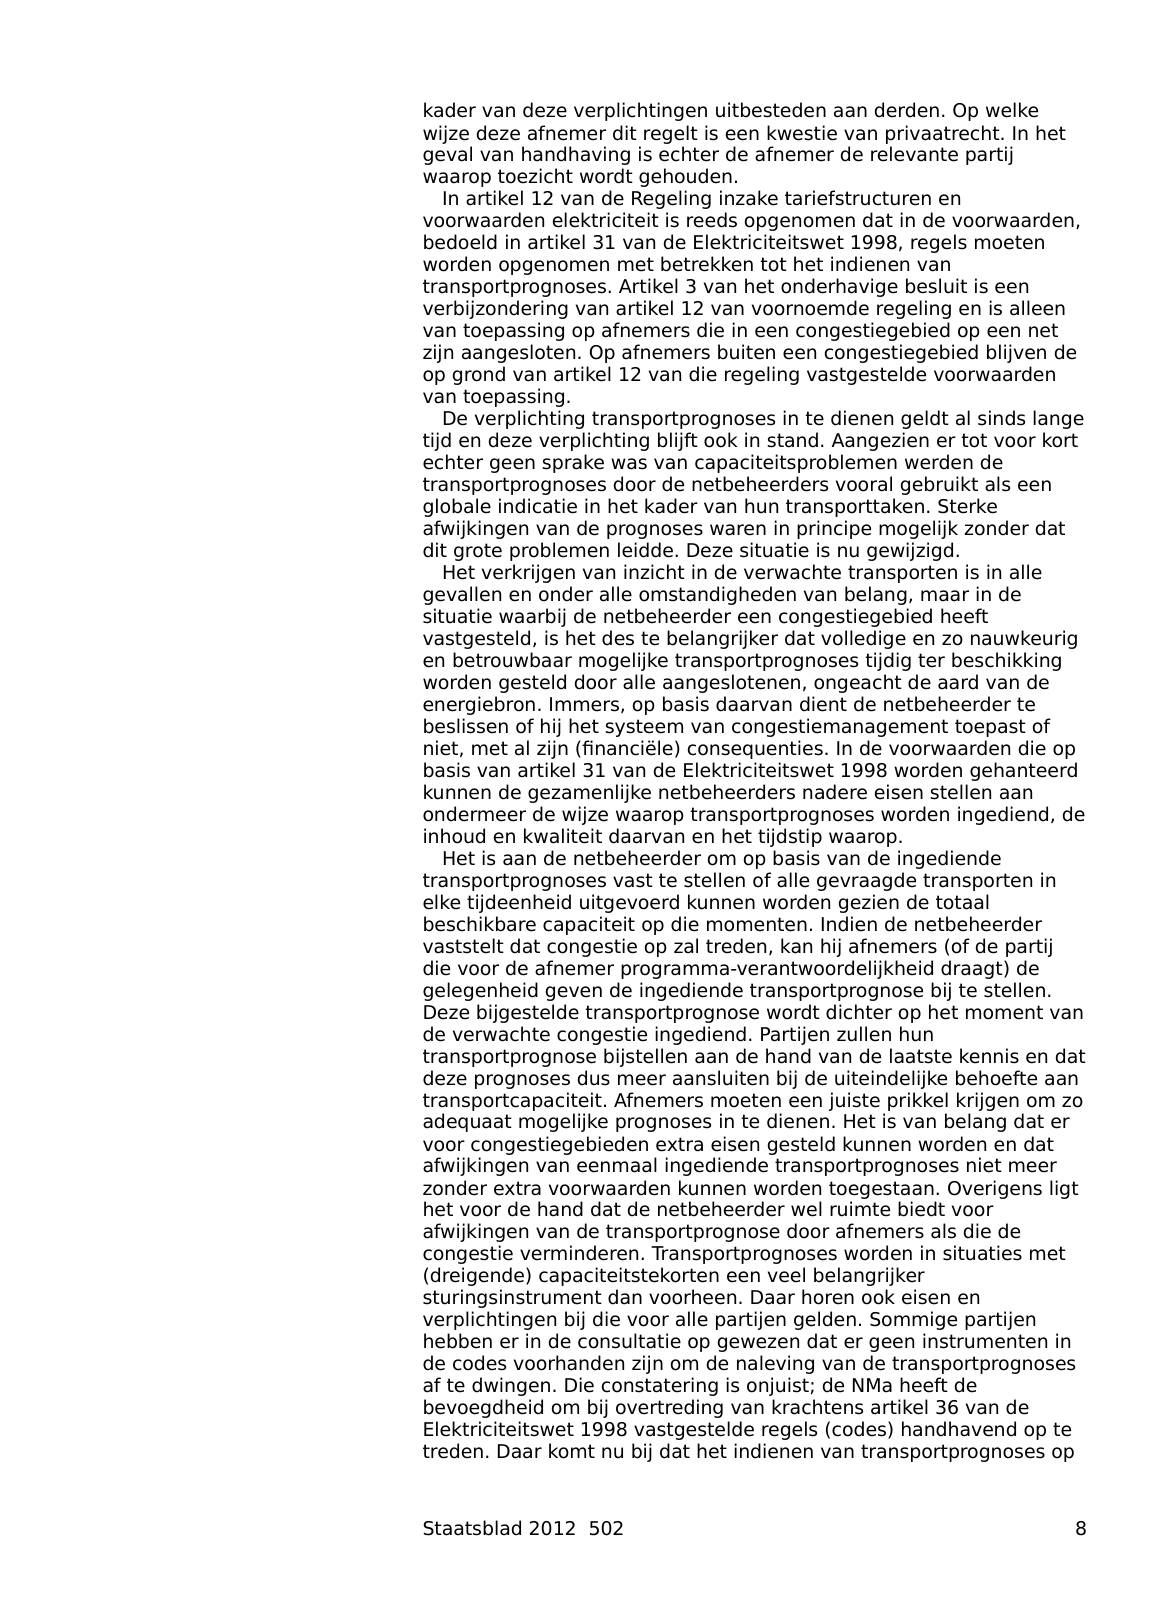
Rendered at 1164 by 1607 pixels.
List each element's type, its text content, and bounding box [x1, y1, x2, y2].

text In artikel 12 van de Regeling inzake tariefstructuren en voorwaarden elektriciteit is reeds opgenomen dat in de voorwaarden, bedoeld in artikel 31 van de Elektriciteitswet 1998, regels moeten worden opgenomen met betrekken tot het indienen van transportprognoses. Artikel 3 van het onderhavige besluit is een verbijzondering van artikel 12 van voornoemde regeling en is alleen van toepassing op afnemers die in een congestiegebied op een net zijn aangesloten. Op afnemers buiten een congestiegebied blijven de op grond van artikel 12 van die regeling vastgestelde voorwaarden van toepassing. [422, 188, 1087, 408]
text Het is aan de netbeheerder om op basis van de ingediende transportprognoses vast te stellen of alle gevraagde transporten in elke tijdeenheid uitgevoerd kunnen worden gezien de totaal beschikbare capaciteit op die momenten. Indien de netbeheerder vaststelt dat congestie op zal treden, kan hij afnemers (of de partij die voor de afnemer programma-verantwoordelijkheid draagt) de gelegenheid geven de ingediende transportprognose bij te stellen. Deze bijgestelde transportprognose wordt dichter op het moment van de verwachte congestie ingediend. Partijen zullen hun transportprognose bijstellen aan de hand van de laatste kennis en dat deze prognoses dus meer aansluiten bij de uiteindelijke behoefte aan transportcapaciteit. Afnemers moeten een juiste prikkel krijgen om zo adequaat mogelijke prognoses in te dienen. Het is van belang dat er voor congestiegebieden extra eisen gesteld kunnen worden en dat afwijkingen van eenmaal ingediende transportprognoses niet meer zonder extra voorwaarden kunnen worden toegestaan. Overigens ligt het voor de hand dat de netbeheerder wel ruimte biedt voor afwijkingen van de transportprognose door afnemers als die de congestie verminderen. Transportprognoses worden in situaties met (dreigende) capaciteitstekorten een veel belangrijker sturingsinstrument dan voorheen. Daar horen ook eisen en verplichtingen bij die voor alle partijen gelden. Sommige partijen hebben er in de consultatie op gewezen dat er geen instrumenten in de codes voorhanden zijn om de naleving van de transportprognoses af te dwingen. Die constatering is onjuist; de NMa heeft de bevoegdheid om bij overtreding van krachtens artikel 36 van de Elektriciteitswet 1998 vastgestelde regels (codes) handhavend op te treden. Daar komt nu bij dat het indienen van transportprognoses op [422, 848, 1087, 1463]
text De verplichting transportprognoses in te dienen geldt al sinds lange tijd en deze verplichting blijft ook in stand. Aangezien er tot voor kort echter geen sprake was van capaciteitsproblemen werden de transportprognoses door de netbeheerders vooral gebruikt als een globale indicatie in het kader van hun transporttaken. Sterke afwijkingen van de prognoses waren in principe mogelijk zonder dat dit grote problemen leidde. Deze situatie is nu gewijzigd. [422, 408, 1087, 562]
text Het verkrijgen van inzicht in de verwachte transporten is in alle gevallen en onder alle omstandigheden van belang, maar in de situatie waarbij de netbeheerder een congestiegebied heeft vastgesteld, is het des te belangrijker dat volledige en zo nauwkeurig en betrouwbaar mogelijke transportprognoses tijdig ter beschikking worden gesteld door alle aangeslotenen, ongeacht de aard van de energiebron. Immers, op basis daarvan dient de netbeheerder te beslissen of hij het systeem van congestiemanagement toepast of niet, met al zijn (financiële) consequenties. In de voorwaarden die op basis van artikel 31 van de Elektriciteitswet 1998 worden gehanteerd kunnen de gezamenlijke netbeheerders nadere eisen stellen aan ondermeer de wijze waarop transportprognoses worden ingediend, de inhoud en kwaliteit daarvan en het tijdstip waarop. [422, 562, 1087, 848]
text kader van deze verplichtingen uitbesteden aan derden. Op welke wijze deze afnemer dit regelt is een kwestie van privaatrecht. In het geval van handhaving is echter de afnemer de relevante partij waarop toezicht wordt gehouden. [422, 100, 1087, 188]
